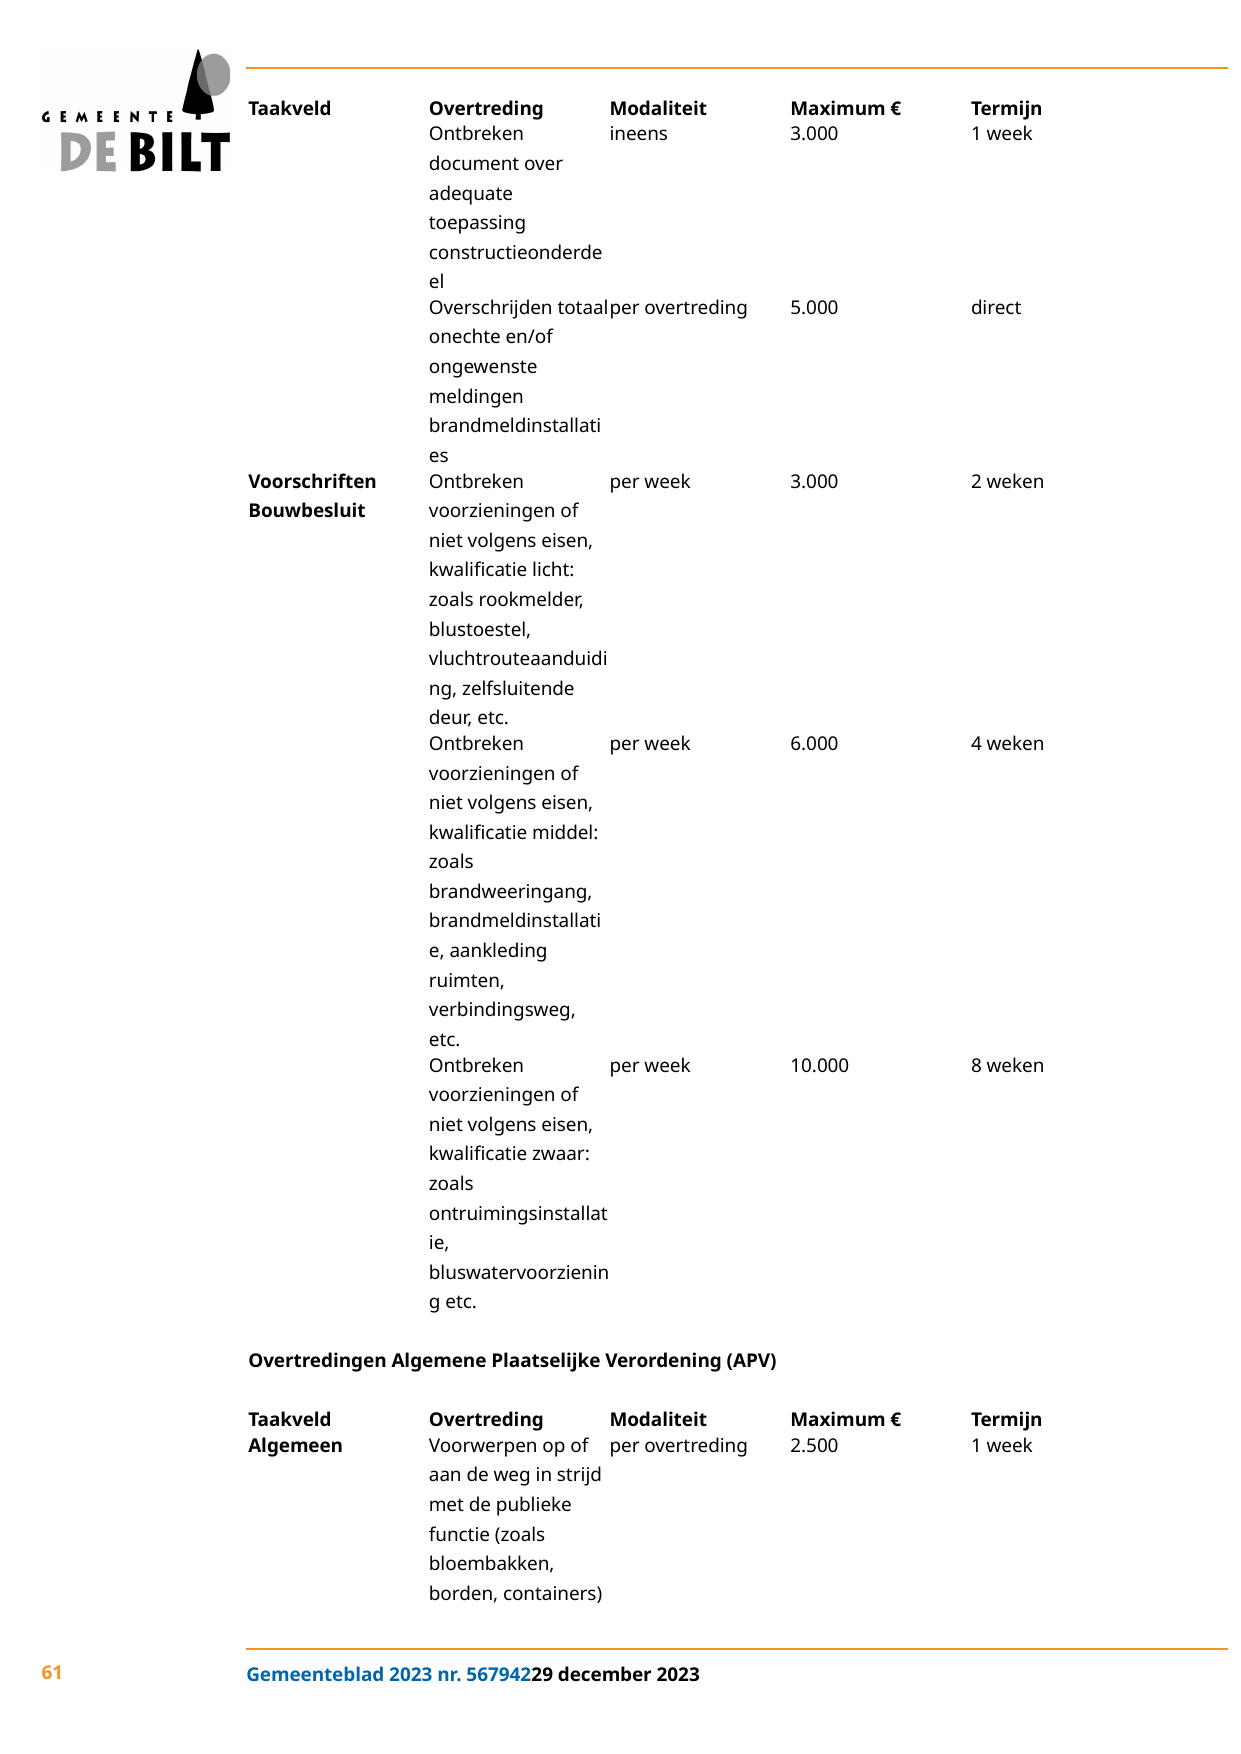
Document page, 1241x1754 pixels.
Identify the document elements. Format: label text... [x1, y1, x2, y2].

table_header Maximum € [790, 95, 971, 121]
table_cell per overtreding [609, 1432, 790, 1606]
table_cell 2.500 [790, 1432, 971, 1606]
table_cell 10.000 [790, 1052, 971, 1314]
table_header Modaliteit [609, 95, 790, 121]
table_cell 1 week [971, 121, 1152, 294]
table_cell 4 weken [971, 730, 1152, 1052]
table_cell Ontbreken voorzieningen of niet volgens eisen, kwalificatie middel: zoals brandweeringang, brandmeldinstallatie, aankleding ruimten, verbindingsweg, etc. [429, 730, 609, 1052]
text Overtredingen Algemene Plaatselijke Verordening (APV) [248, 1347, 1152, 1373]
table_cell 2 weken [971, 468, 1152, 730]
table_header Maximum € [790, 1406, 971, 1432]
table_header Modaliteit [609, 1406, 790, 1432]
table_cell Ontbreken voorzieningen of niet volgens eisen, kwalificatie licht: zoals rookmelder, blustoestel, vluchtrouteaanduiding, zelfsluitende deur, etc. [429, 468, 609, 730]
table_cell Ontbreken voorzieningen of niet volgens eisen, kwalificatie zwaar: zoals ontruimingsinstallatie, bluswatervoorziening etc. [429, 1052, 609, 1314]
table_cell ineens [609, 121, 790, 294]
table_cell [248, 294, 429, 468]
table_cell direct [971, 294, 1152, 468]
table_header Overtreding [429, 95, 609, 121]
table_cell [248, 121, 429, 294]
table_cell per week [609, 730, 790, 1052]
table_cell [248, 730, 429, 1052]
table_cell 3.000 [790, 468, 971, 730]
table_cell Ontbreken document over adequate toepassing constructieonderdeel [429, 121, 609, 294]
table_header Taakveld [248, 95, 429, 121]
table_cell 5.000 [790, 294, 971, 468]
picture [41, 47, 231, 172]
table_header Overtreding [429, 1406, 609, 1432]
table_header Termijn [971, 1406, 1152, 1432]
table_cell 3.000 [790, 121, 971, 294]
table_cell Voorschriften Bouwbesluit [248, 468, 429, 730]
table_header Termijn [971, 95, 1152, 121]
table_cell 6.000 [790, 730, 971, 1052]
table_cell [248, 1052, 429, 1314]
table_header Taakveld [248, 1406, 429, 1432]
table_cell Algemeen [248, 1432, 429, 1606]
table_cell 8 weken [971, 1052, 1152, 1314]
table_cell 1 week [971, 1432, 1152, 1606]
table_cell per week [609, 1052, 790, 1314]
table_cell Voorwerpen op of aan de weg in strijd met de publieke functie (zoals bloembakken, borden, containers) [429, 1432, 609, 1606]
table_cell Overschrijden totaal onechte en/of ongewenste meldingen brandmeldinstallaties [429, 294, 609, 468]
table_cell per overtreding [609, 294, 790, 468]
table_cell per week [609, 468, 790, 730]
